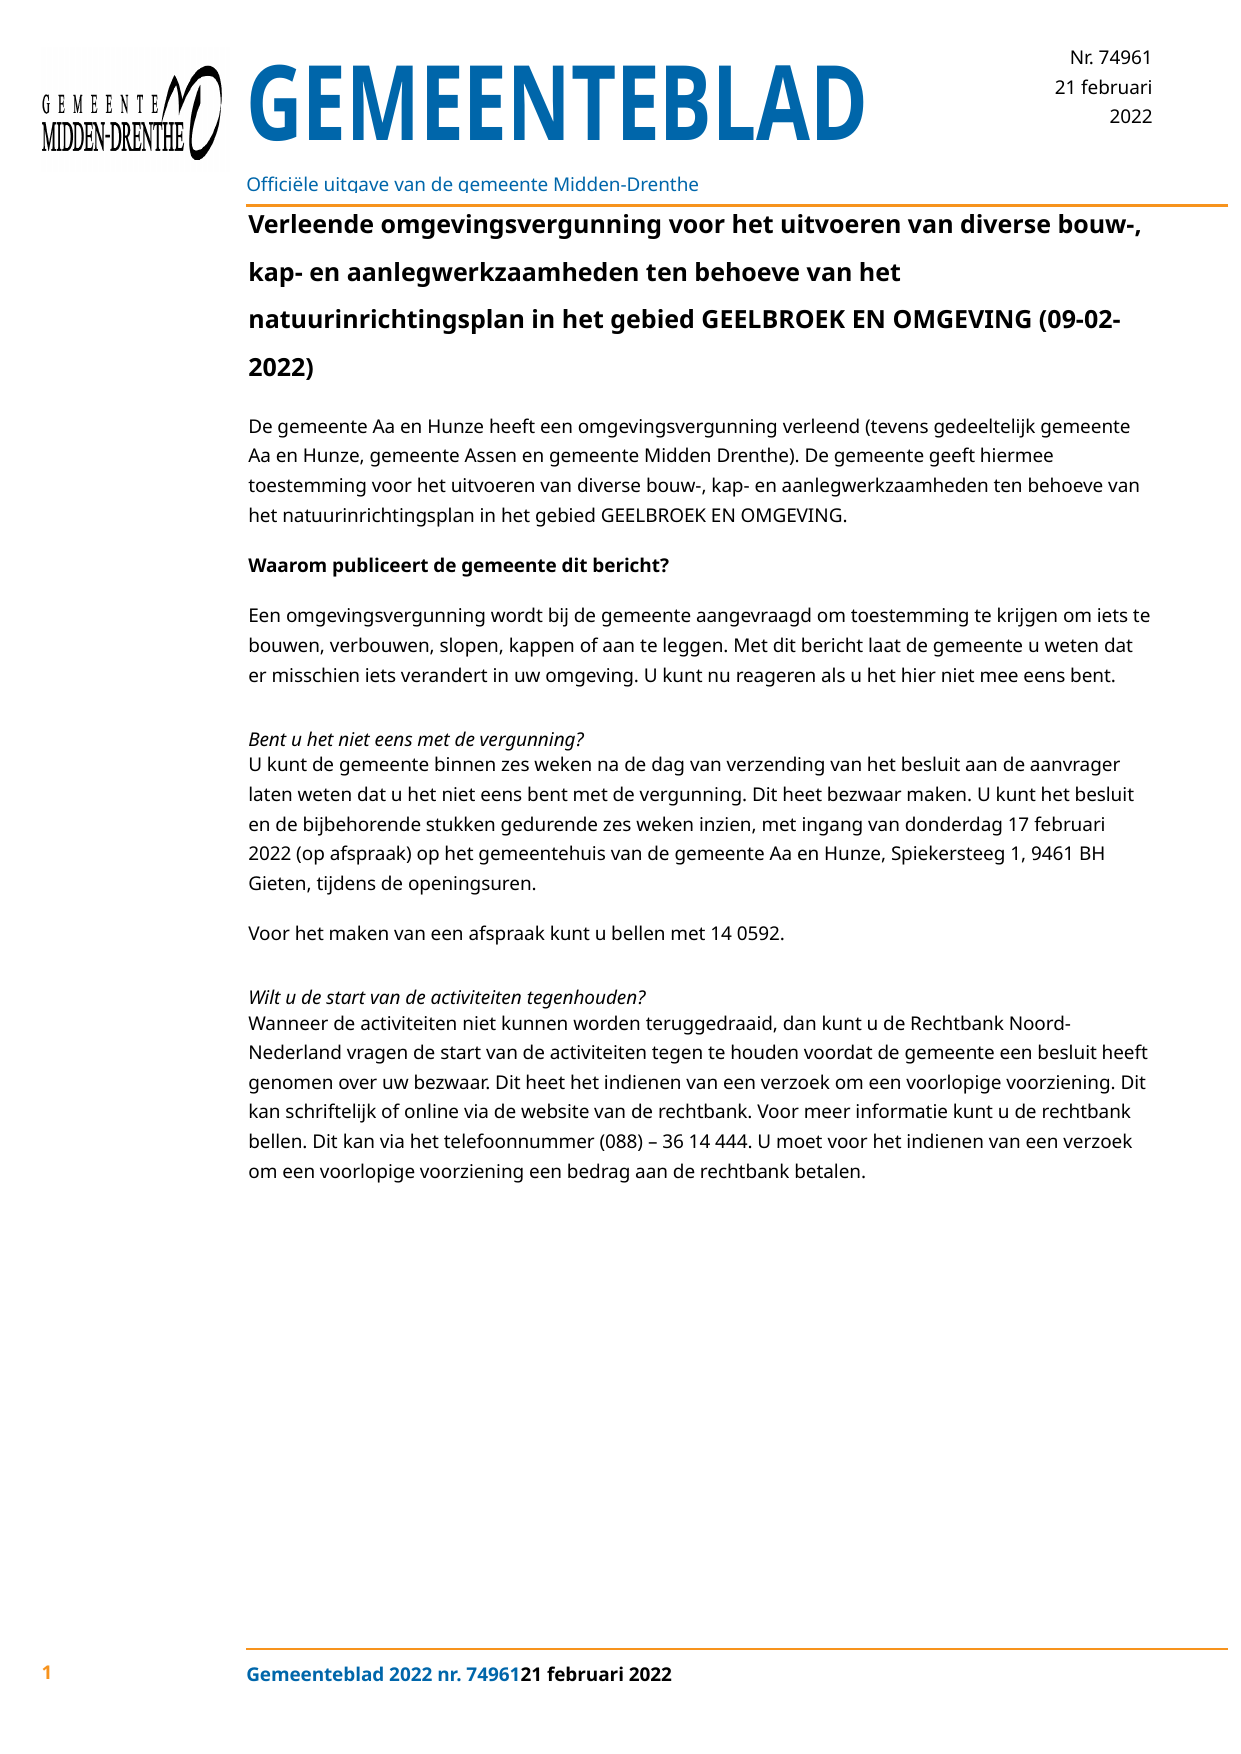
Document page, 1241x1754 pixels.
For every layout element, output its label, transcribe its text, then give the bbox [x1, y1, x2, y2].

text Voor het maken van een afspraak kunt u bellen met 14 0592. [248, 920, 1152, 946]
text Waarom publiceert de gemeente dit bericht? [248, 552, 1152, 578]
text Wilt u de start van de activiteiten tegenhouden? [248, 984, 1152, 1010]
text U kunt de gemeente binnen zes weken na de dag van verzending van het besluit aan de aanvrager laten weten dat u het niet eens bent met de vergunning. Dit heet bezwaar maken. U kunt het besluit en de bijbehorende stukken gedurende zes weken inzien, met ingang van donderdag 17 februari 2022 (op afspraak) op het gemeentehuis van de gemeente Aa en Hunze, Spiekersteeg 1, 9461 BH Gieten, tijdens de openingsuren. [248, 752, 1152, 896]
picture [41, 47, 231, 172]
text Wanneer de activiteiten niet kunnen worden teruggedraaid, dan kunt u de Rechtbank Noord-Nederland vragen de start van de activiteiten tegen te houden voordat de gemeente een besluit heeft genomen over uw bezwaar. Dit heet het indienen van een verzoek om een voorlopige voorziening. Dit kan schriftelijk of online via de website van de rechtbank. Voor meer informatie kunt u de rechtbank bellen. Dit kan via het telefoonnummer (088) – 36 14 444. U moet voor het indienen van een verzoek om een voorlopige voorziening een bedrag aan de rechtbank betalen. [248, 1010, 1152, 1184]
text De gemeente Aa en Hunze heeft een omgevingsvergunning verleend (tevens gedeeltelijk gemeente Aa en Hunze, gemeente Assen en gemeente Midden Drenthe). De gemeente geeft hiermee toestemming voor het uitvoeren van diverse bouw-, kap- en aanlegwerkzaamheden ten behoeve van het natuurinrichtingsplan in het gebied GEELBROEK EN OMGEVING. [248, 413, 1152, 528]
text Bent u het niet eens met de vergunning? [248, 726, 1152, 752]
text Verleende omgevingsvergunning voor het uitvoeren van diverse bouw-, kap- en aanlegwerkzaamheden ten behoeve van het natuurinrichtingsplan in het gebied GEELBROEK EN OMGEVING (09-02-2022) [248, 207, 1152, 384]
text Een omgevingsvergunning wordt bij de gemeente aangevraagd om toestemming te krijgen om iets te bouwen, verbouwen, slopen, kappen of aan te leggen. Met dit bericht laat de gemeente u weten dat er misschien iets verandert in uw omgeving. U kunt nu reageren als u het hier niet mee eens bent. [248, 603, 1152, 688]
